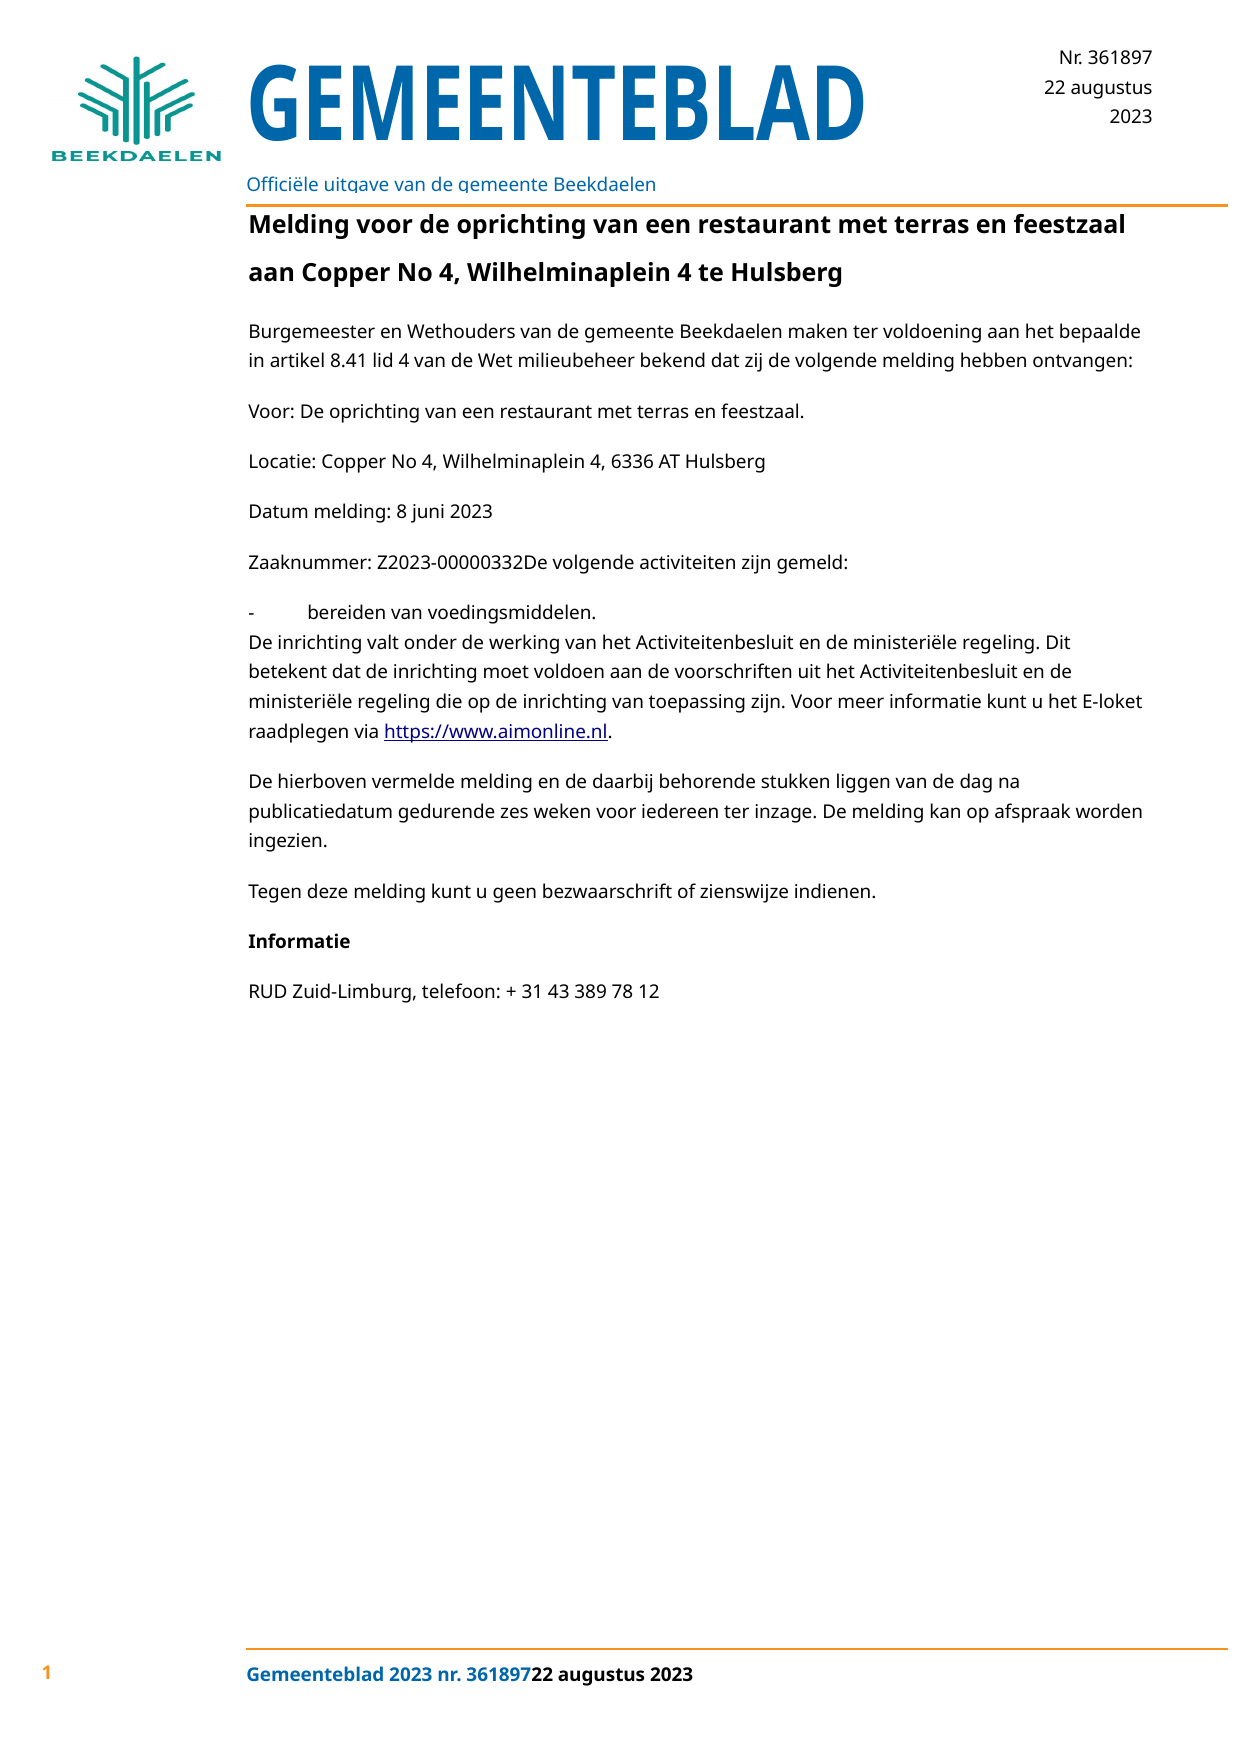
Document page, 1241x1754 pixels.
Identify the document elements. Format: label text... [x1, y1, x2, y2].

text Locatie: Copper No 4, Wilhelminaplein 4, 6336 AT Hulsberg [248, 448, 1152, 474]
text Zaaknummer: Z2023-00000332De volgende activiteiten zijn gemeld: [248, 549, 1152, 575]
picture [41, 47, 231, 172]
text Melding voor de oprichting van een restaurant met terras en feestzaal aan Copper No 4, Wilhelminaplein 4 te Hulsberg [248, 207, 1152, 288]
list bereiden van voedingsmiddelen. [248, 599, 1152, 625]
text RUD Zuid-Limburg, telefoon: + 31 43 389 78 12 [248, 979, 1152, 1004]
text Voor: De oprichting van een restaurant met terras en feestzaal. [248, 398, 1152, 424]
text Informatie [248, 928, 1152, 954]
text De inrichting valt onder de werking van het Activiteitenbesluit en de ministeriële regeling. Dit betekent dat de inrichting moet voldoen aan de voorschriften uit het Activiteitenbesluit en de ministeriële regeling die op de inrichting van toepassing zijn. Voor meer informatie kunt u het E-loket raadplegen via https://www.aimonline.nl. [248, 629, 1152, 744]
text Datum melding: 8 juni 2023 [248, 499, 1152, 524]
text Tegen deze melding kunt u geen bezwaarschrift of zienswijze indienen. [248, 878, 1152, 904]
text De hierboven vermelde melding en de daarbij behorende stukken liggen van de dag na publicatiedatum gedurende zes weken voor iedereen ter inzage. De melding kan op afspraak worden ingezien. [248, 768, 1152, 853]
text Burgemeester en Wethouders van de gemeente Beekdaelen maken ter voldoening aan het bepaalde in artikel 8.41 lid 4 van de Wet milieubeheer bekend dat zij de volgende melding hebben ontvangen: [248, 318, 1152, 373]
